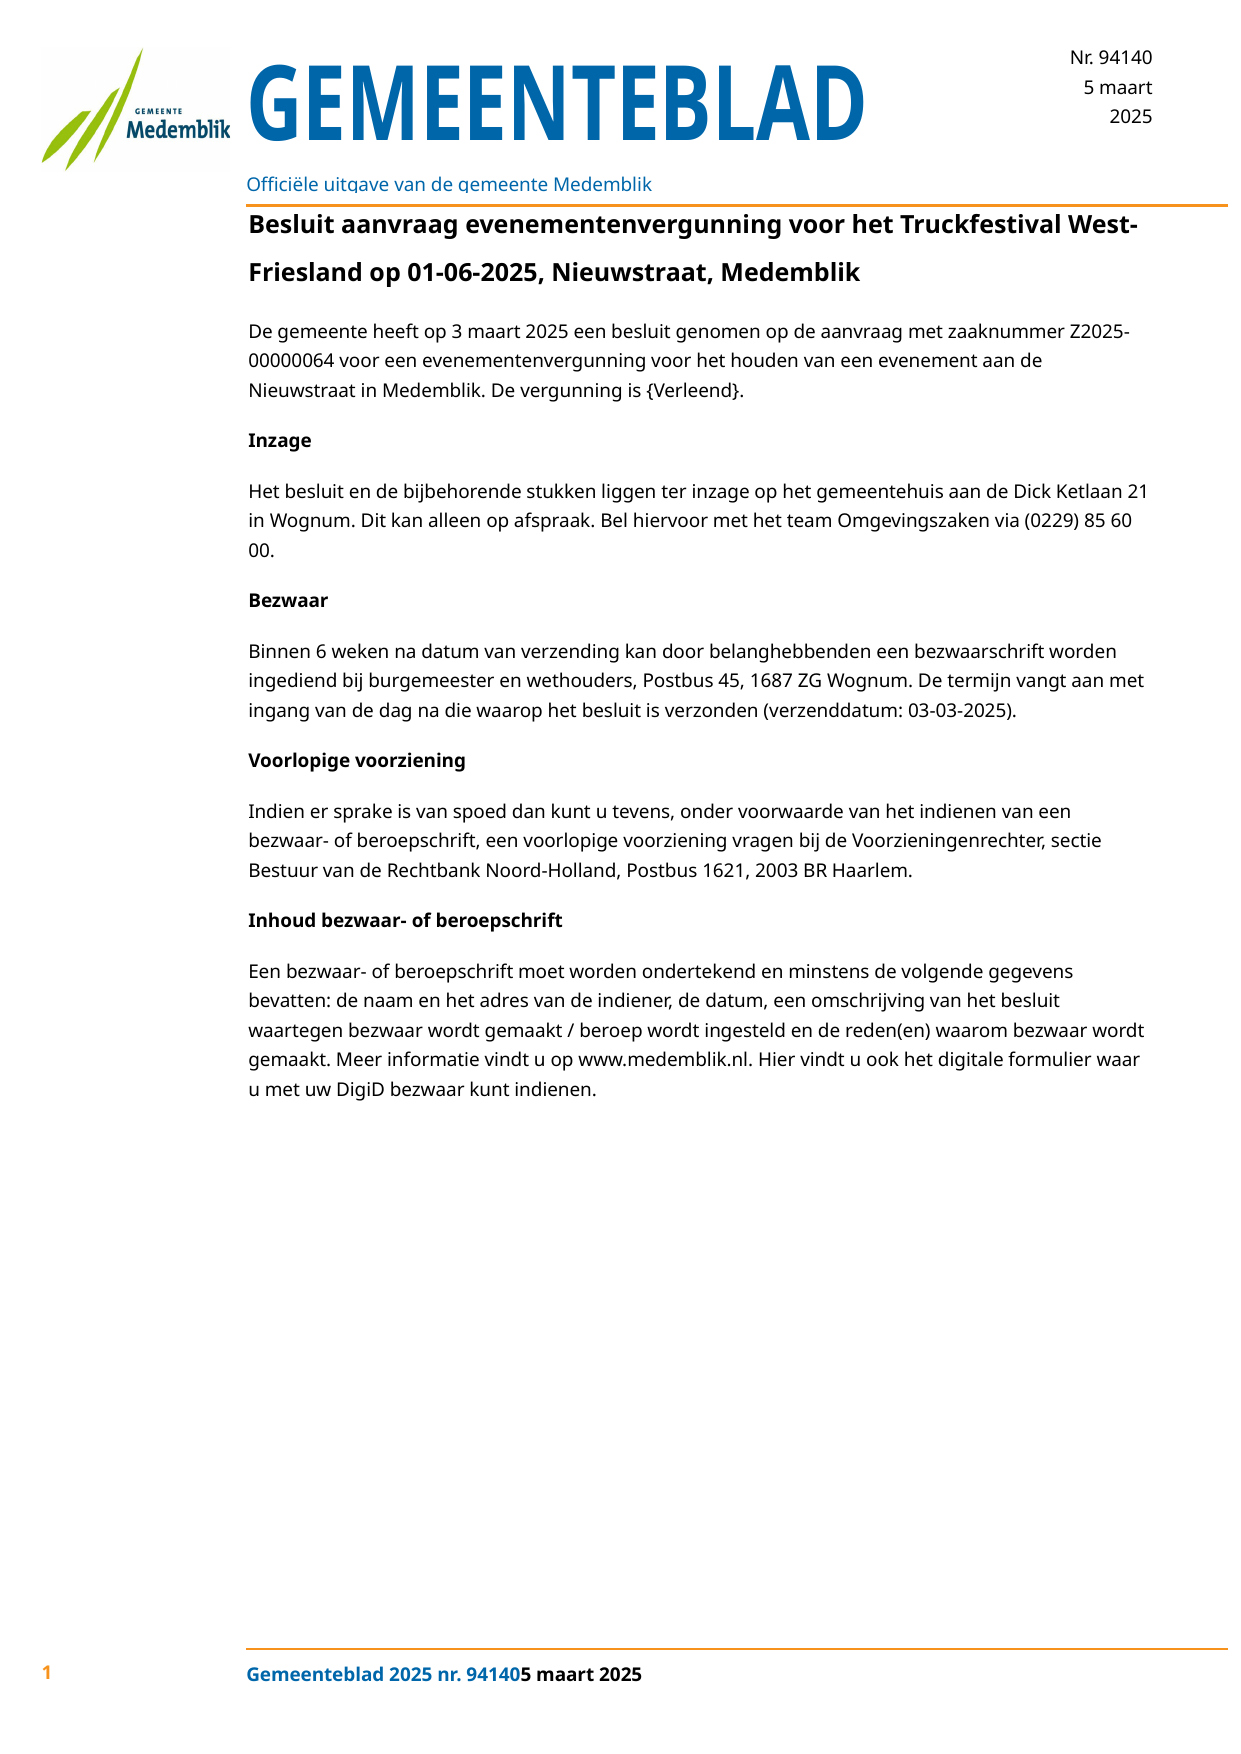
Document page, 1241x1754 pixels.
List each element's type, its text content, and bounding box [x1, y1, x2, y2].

text Bezwaar [248, 587, 1152, 613]
text Indien er sprake is van spoed dan kunt u tevens, onder voorwaarde van het indienen van een bezwaar- of beroepschrift, een voorlopige voorziening vragen bij de Voorzieningenrechter, sectie Bestuur van de Rechtbank Noord-Holland, Postbus 1621, 2003 BR Haarlem. [248, 798, 1152, 883]
text Inhoud bezwaar- of beroepschrift [248, 907, 1152, 933]
text Voorlopige voorziening [248, 747, 1152, 773]
text De gemeente heeft op 3 maart 2025 een besluit genomen op de aanvraag met zaaknummer Z2025-00000064 voor een evenementenvergunning voor het houden van een evenement aan de Nieuwstraat in Medemblik. De vergunning is {Verleend}. [248, 318, 1152, 403]
text Besluit aanvraag evenementenvergunning voor het Truckfestival West-Friesland op 01-06-2025, Nieuwstraat, Medemblik [248, 207, 1152, 288]
text Een bezwaar- of beroepschrift moet worden ondertekend en minstens de volgende gegevens bevatten: de naam en het adres van de indiener, de datum, een omschrijving van het besluit waartegen bezwaar wordt gemaakt / beroep wordt ingesteld en de reden(en) waarom bezwaar wordt gemaakt. Meer informatie vindt u op www.medemblik.nl. Hier vindt u ook het digitale formulier waar u met uw DigiD bezwaar kunt indienen. [248, 958, 1152, 1102]
picture [41, 47, 231, 172]
text Binnen 6 weken na datum van verzending kan door belanghebbenden een bezwaarschrift worden ingediend bij burgemeester en wethouders, Postbus 45, 1687 ZG Wognum. De termijn vangt aan met ingang van de dag na die waarop het besluit is verzonden (verzenddatum: 03-03-2025). [248, 638, 1152, 723]
text Inzage [248, 427, 1152, 453]
text Het besluit en de bijbehorende stukken liggen ter inzage op het gemeentehuis aan de Dick Ketlaan 21 in Wognum. Dit kan alleen op afspraak. Bel hiervoor met het team Omgevingszaken via (0229) 85 60 00. [248, 478, 1152, 563]
